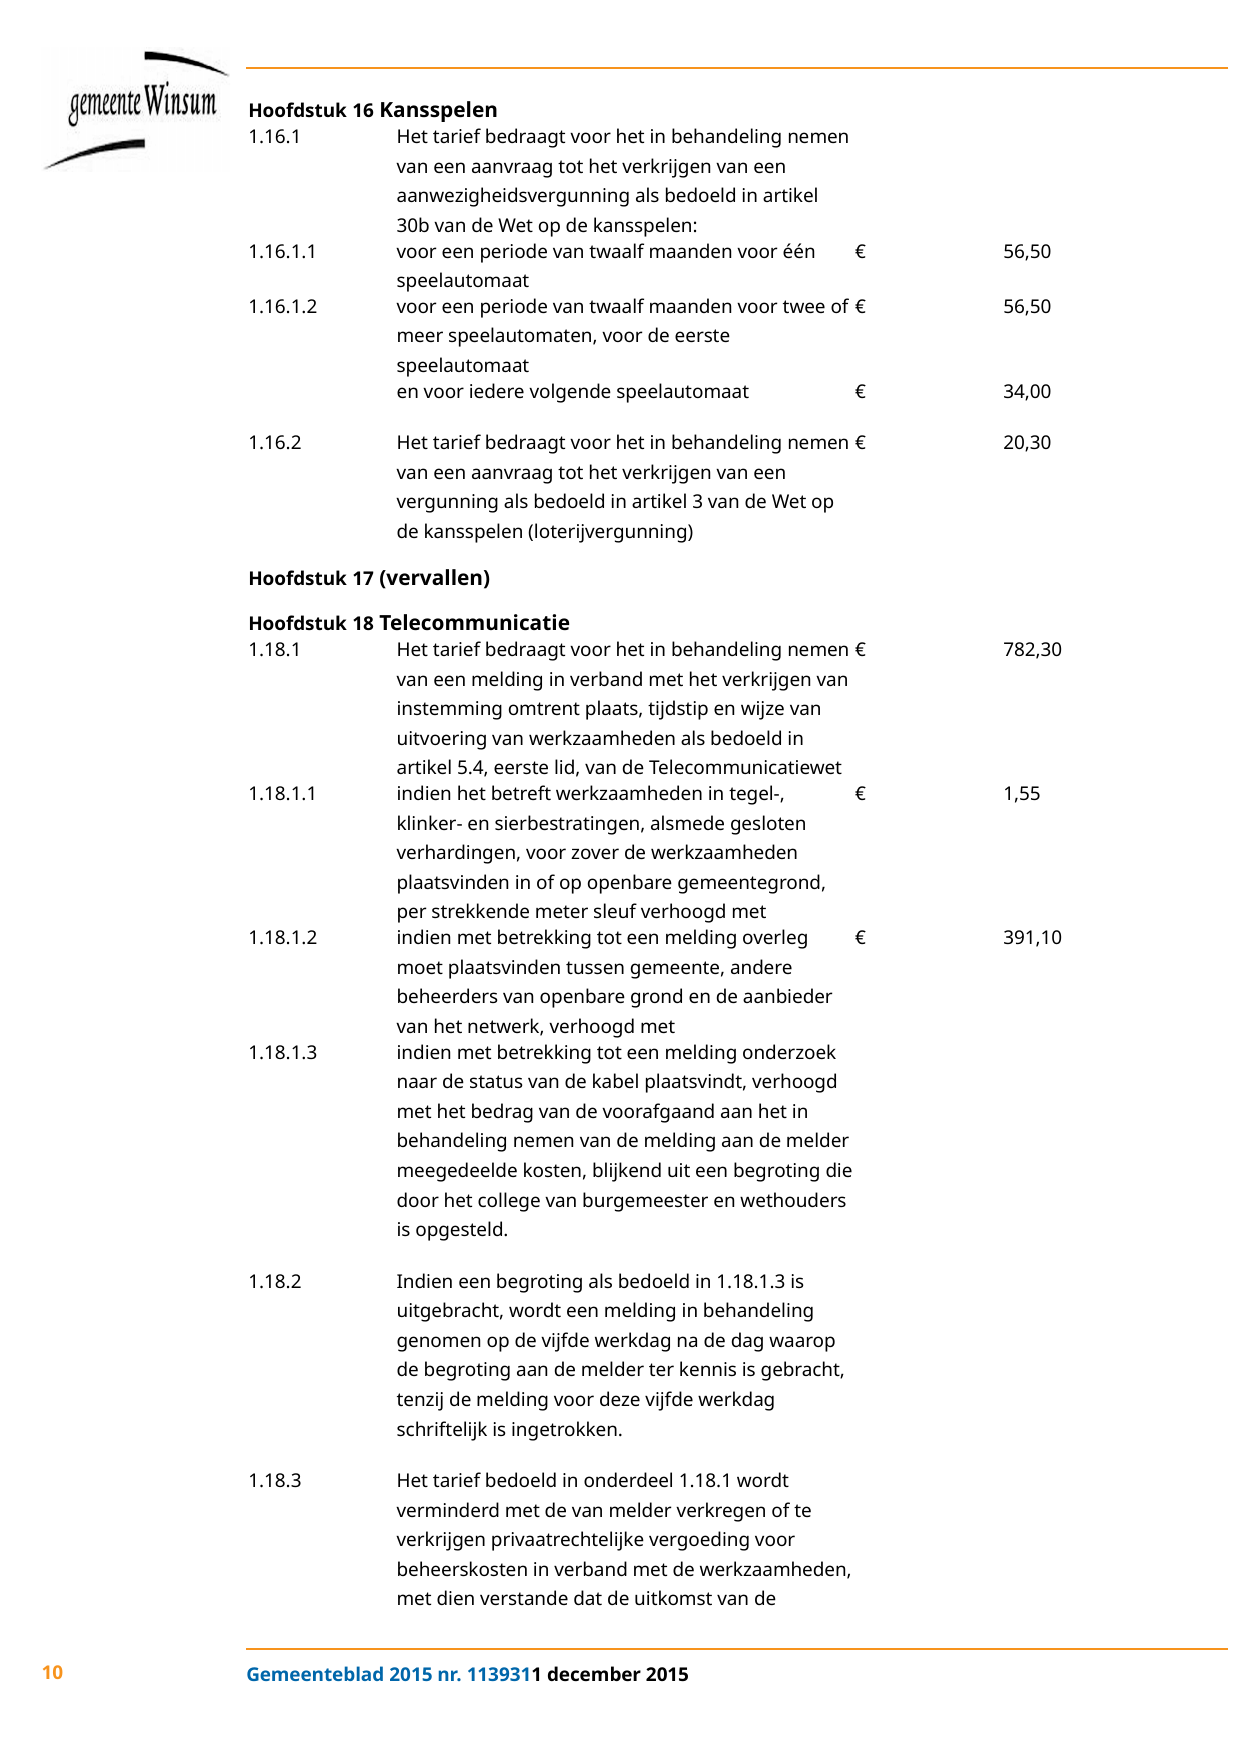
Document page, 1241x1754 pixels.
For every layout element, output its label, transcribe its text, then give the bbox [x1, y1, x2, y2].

table_cell 1.16.2 [248, 430, 396, 544]
table_cell [855, 1039, 1003, 1242]
table_cell indien het betreft werkzaamheden in tegel-, klinker- en sierbestratingen, alsmede gesloten verhardingen, voor zover de werkzaamheden plaatsvinden in of op openbare gemeentegrond, per strekkende meter sleuf verhoogd met [396, 780, 855, 924]
table_cell [855, 1242, 1003, 1268]
table_cell 1.18.3 [248, 1467, 396, 1611]
table_cell 34,00 [1003, 378, 1152, 404]
table_cell 1.16.1.2 [248, 293, 396, 378]
table_cell indien met betrekking tot een melding overleg moet plaatsvinden tussen gemeente, andere beheerders van openbare grond en de aanbieder van het netwerk, verhoogd met [396, 924, 855, 1039]
table_cell 1.18.1.2 [248, 924, 396, 1039]
text Hoofdstuk 17 (vervallen) [248, 563, 1152, 592]
picture [41, 47, 231, 172]
table_header € [855, 636, 1003, 780]
table_header Het tarief bedraagt voor het in behandeling nemen van een melding in verband met het verkrijgen van instemming omtrent plaats, tijdstip en wijze van uitvoering van werkzaamheden als bedoeld in artikel 5.4, eerste lid, van de Telecommunicatiewet [396, 636, 855, 780]
table_header [1003, 123, 1152, 238]
table_cell Het tarief bedraagt voor het in behandeling nemen van een aanvraag tot het verkrijgen van een vergunning als bedoeld in artikel 3 van de Wet op de kansspelen (loterijvergunning) [396, 430, 855, 544]
table_cell € [855, 924, 1003, 1039]
table_header 1.16.1 [248, 123, 396, 238]
table_cell [1003, 1268, 1152, 1441]
table_cell 1.18.1.3 [248, 1039, 396, 1242]
table_cell 391,10 [1003, 924, 1152, 1039]
table_cell [396, 404, 855, 429]
table_header 1.18.1 [248, 636, 396, 780]
table_cell € [855, 780, 1003, 924]
table_cell € [855, 430, 1003, 544]
table_cell [396, 1441, 855, 1467]
table_cell 1,55 [1003, 780, 1152, 924]
table_cell indien met betrekking tot een melding onderzoek naar de status van de kabel plaatsvindt, verhoogd met het bedrag van de voorafgaand aan het in behandeling nemen van de melding aan de melder meegedeelde kosten, blijkend uit een begroting die door het college van burgemeester en wethouders is opgesteld. [396, 1039, 855, 1242]
table_cell [248, 1441, 396, 1467]
text Hoofdstuk 18 Telecommunicatie [248, 608, 1152, 636]
table_cell [1003, 1441, 1152, 1467]
table_cell 20,30 [1003, 430, 1152, 544]
table_cell 1.18.1.1 [248, 780, 396, 924]
table_cell € [855, 293, 1003, 378]
table_header [855, 123, 1003, 238]
table_cell [855, 404, 1003, 429]
table_cell Indien een begroting als bedoeld in 1.18.1.3 is uitgebracht, wordt een melding in behandeling genomen op de vijfde werkdag na de dag waarop de begroting aan de melder ter kennis is gebracht, tenzij de melding voor deze vijfde werkdag schriftelijk is ingetrokken. [396, 1268, 855, 1441]
table_cell € [855, 238, 1003, 293]
table_cell 1.18.2 [248, 1268, 396, 1441]
table_cell Het tarief bedoeld in onderdeel 1.18.1 wordt verminderd met de van melder verkregen of te verkrijgen privaatrechtelijke vergoeding voor beheerskosten in verband met de werkzaamheden, met dien verstande dat de uitkomst van de [396, 1467, 855, 1611]
table_cell [1003, 1039, 1152, 1242]
table_cell 1.16.1.1 [248, 238, 396, 293]
table_cell [248, 1242, 396, 1268]
table_cell [855, 1441, 1003, 1467]
table_cell 56,50 [1003, 238, 1152, 293]
table_cell € [855, 378, 1003, 404]
text Hoofdstuk 16 Kansspelen [248, 95, 1152, 123]
table_cell [855, 1268, 1003, 1441]
table_header 782,30 [1003, 636, 1152, 780]
table_cell [1003, 1242, 1152, 1268]
table_cell [1003, 1467, 1152, 1611]
table_cell 56,50 [1003, 293, 1152, 378]
table_cell voor een periode van twaalf maanden voor twee of meer speelautomaten, voor de eerste speelautomaat [396, 293, 855, 378]
table_cell en voor iedere volgende speelautomaat [396, 378, 855, 404]
table_cell [855, 1467, 1003, 1611]
table_cell [1003, 404, 1152, 429]
table_cell [396, 1242, 855, 1268]
table_header Het tarief bedraagt voor het in behandeling nemen van een aanvraag tot het verkrijgen van een aanwezigheidsvergunning als bedoeld in artikel 30b van de Wet op de kansspelen: [396, 123, 855, 238]
table_cell [248, 404, 396, 429]
table_cell [248, 378, 396, 404]
table_cell voor een periode van twaalf maanden voor één speelautomaat [396, 238, 855, 293]
